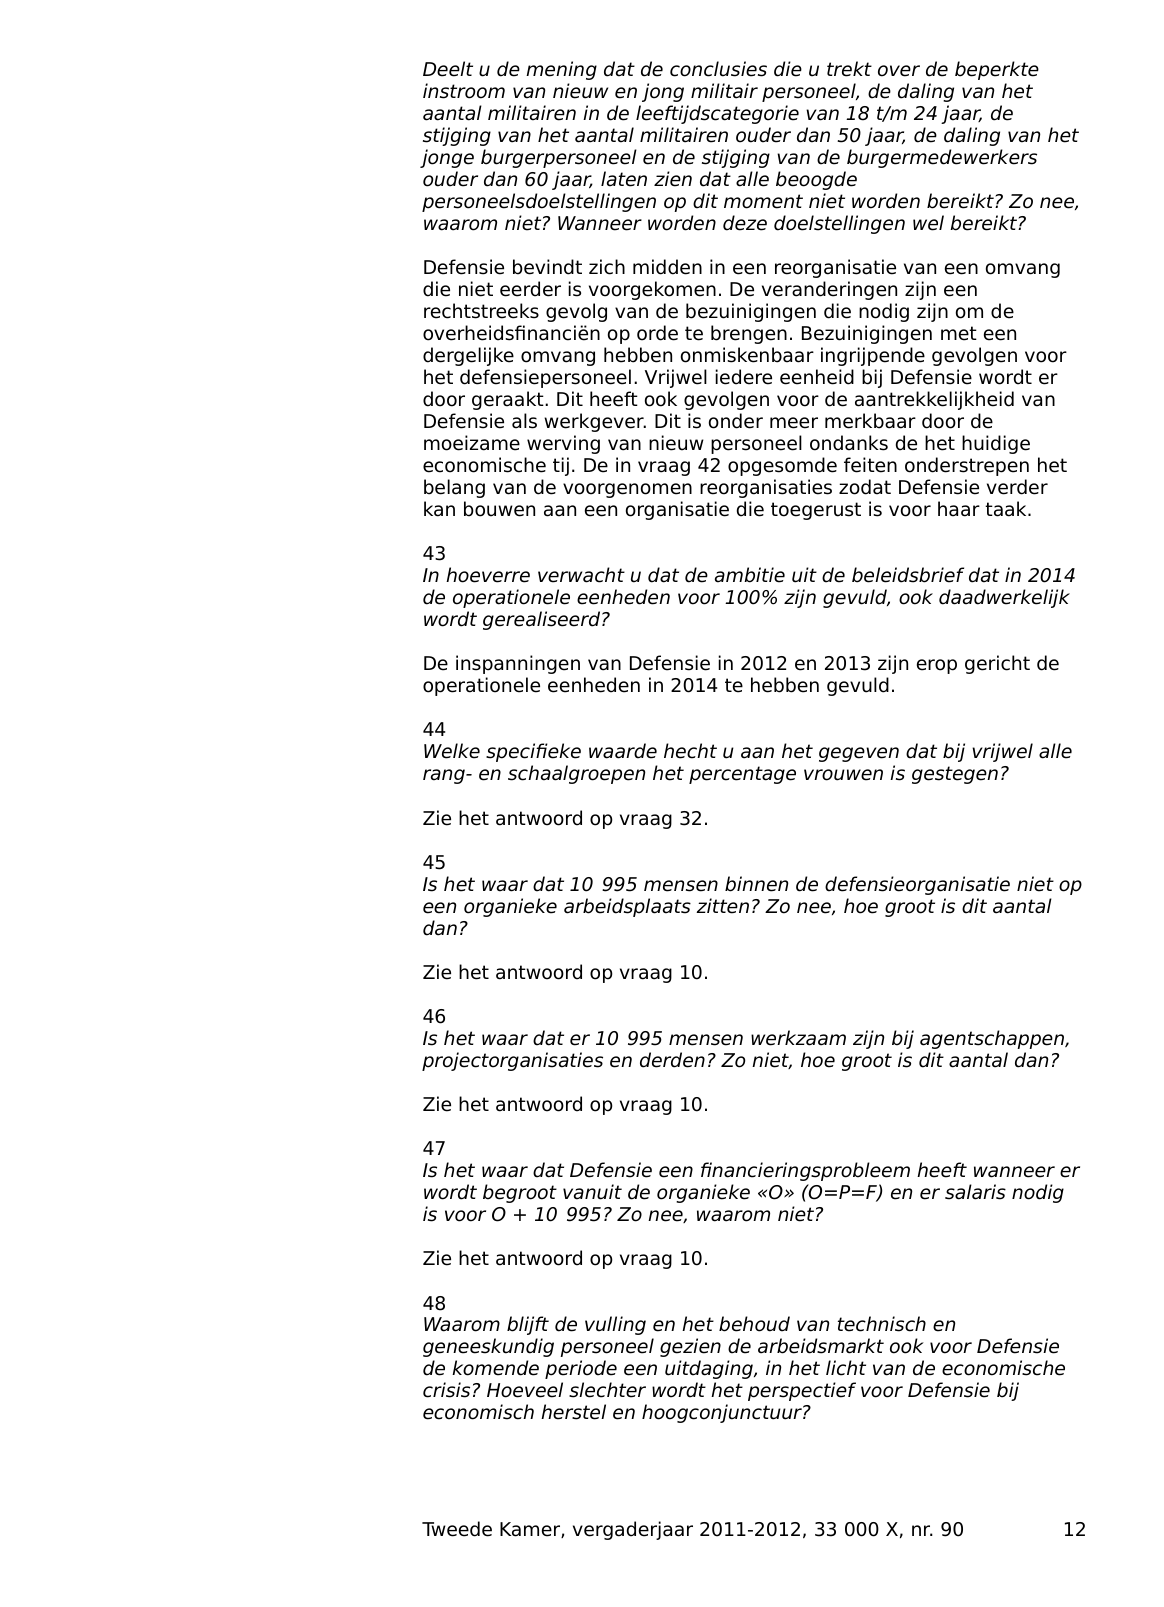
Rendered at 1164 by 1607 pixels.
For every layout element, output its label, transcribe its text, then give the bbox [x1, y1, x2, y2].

text 48 [422, 1292, 1087, 1314]
text Zie het antwoord op vraag 10. [422, 962, 1087, 984]
text Zie het antwoord op vraag 10. [422, 1094, 1087, 1116]
text Zie het antwoord op vraag 10. [422, 1248, 1087, 1270]
text Deelt u de mening dat de conclusies die u trekt over de beperkte instroom van nieuw en jong militair personeel, de daling van het aantal militairen in de leeftijdscategorie van 18 t/m 24 jaar, de stijging van het aantal militairen ouder dan 50 jaar, de daling van het jonge burgerpersoneel en de stijging van de burgermedewerkers ouder dan 60 jaar, laten zien dat alle beoogde personeelsdoelstellingen op dit moment niet worden bereikt? Zo nee, waarom niet? Wanneer worden deze doelstellingen wel bereikt? [422, 59, 1087, 235]
text Zie het antwoord op vraag 32. [422, 807, 1087, 829]
text 47 [422, 1138, 1087, 1160]
text Waarom blijft de vulling en het behoud van technisch en geneeskundig personeel gezien de arbeidsmarkt ook voor Defensie de komende periode een uitdaging, in het licht van de economische crisis? Hoeveel slechter wordt het perspectief voor Defensie bij economisch herstel en hoogconjunctuur? [422, 1314, 1087, 1424]
text Is het waar dat Defensie een financieringsprobleem heeft wanneer er wordt begroot vanuit de organieke «O» (O=P=F) en er salaris nodig is voor O + 10 995? Zo nee, waarom niet? [422, 1160, 1087, 1226]
text 44 [422, 719, 1087, 741]
text Is het waar dat er 10 995 mensen werkzaam zijn bij agentschappen, projectorganisaties en derden? Zo niet, hoe groot is dit aantal dan? [422, 1028, 1087, 1072]
text Welke specifieke waarde hecht u aan het gegeven dat bij vrijwel alle rang- en schaalgroepen het percentage vrouwen is gestegen? [422, 741, 1087, 785]
text In hoeverre verwacht u dat de ambitie uit de beleidsbrief dat in 2014 de operationele eenheden voor 100% zijn gevuld, ook daadwerkelijk wordt gerealiseerd? [422, 565, 1087, 631]
text De inspanningen van Defensie in 2012 en 2013 zijn erop gericht de operationele eenheden in 2014 te hebben gevuld. [422, 653, 1087, 697]
text 46 [422, 1006, 1087, 1028]
text Defensie bevindt zich midden in een reorganisatie van een omvang die niet eerder is voorgekomen. De veranderingen zijn een rechtstreeks gevolg van de bezuinigingen die nodig zijn om de overheidsfinanciën op orde te brengen. Bezuinigingen met een dergelijke omvang hebben onmiskenbaar ingrijpende gevolgen voor het defensiepersoneel. Vrijwel iedere eenheid bij Defensie wordt er door geraakt. Dit heeft ook gevolgen voor de aantrekkelijkheid van Defensie als werkgever. Dit is onder meer merkbaar door de moeizame werving van nieuw personeel ondanks de het huidige economische tij. De in vraag 42 opgesomde feiten onderstrepen het belang van de voorgenomen reorganisaties zodat Defensie verder kan bouwen aan een organisatie die toegerust is voor haar taak. [422, 257, 1087, 521]
text Is het waar dat 10 995 mensen binnen de defensieorganisatie niet op een organieke arbeidsplaats zitten? Zo nee, hoe groot is dit aantal dan? [422, 873, 1087, 939]
text 45 [422, 852, 1087, 873]
text 43 [422, 543, 1087, 565]
